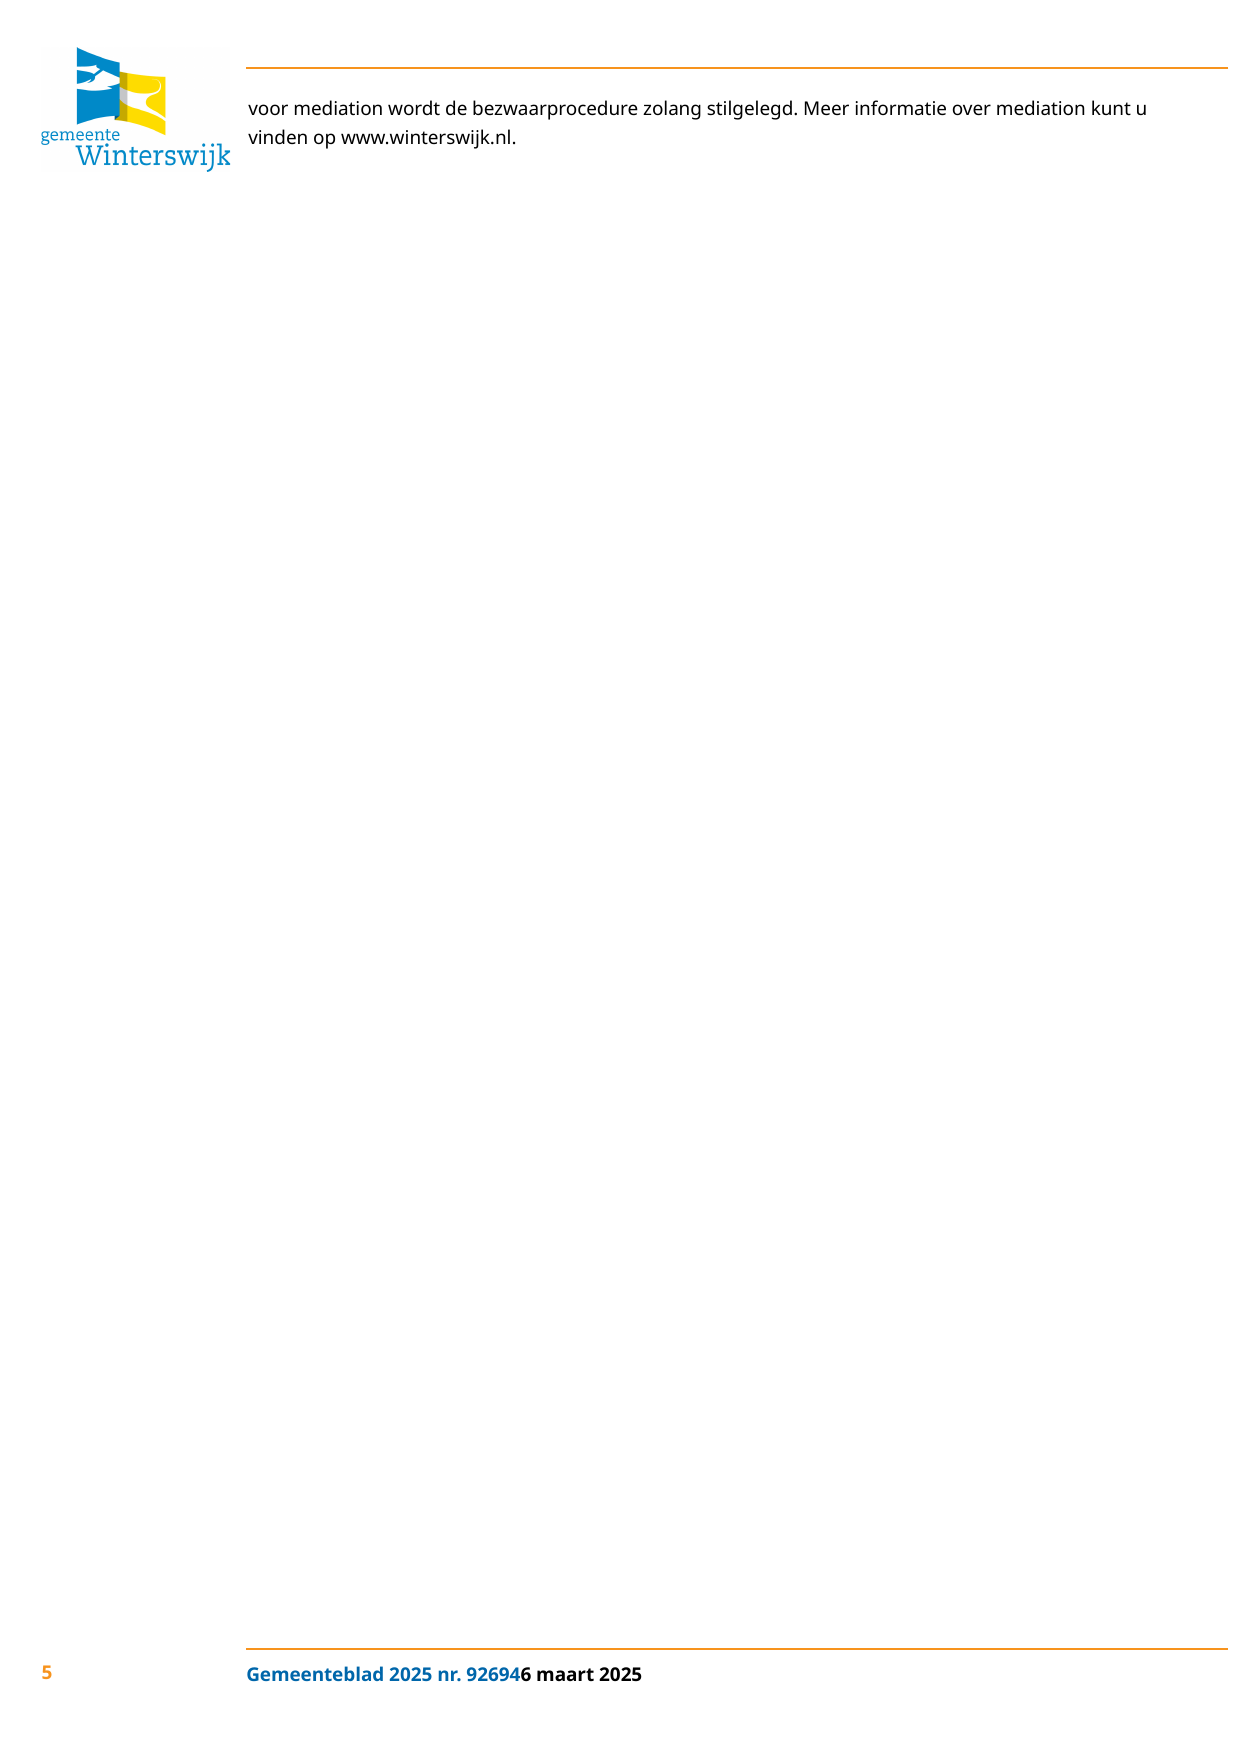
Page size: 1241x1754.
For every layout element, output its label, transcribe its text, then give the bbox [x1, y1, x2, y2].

picture [41, 47, 231, 172]
text voor mediation wordt de bezwaarprocedure zolang stilgelegd. Meer informatie over mediation kunt u vinden op www.winterswijk.nl. [248, 95, 1152, 150]
picture [225, 153, 231, 162]
